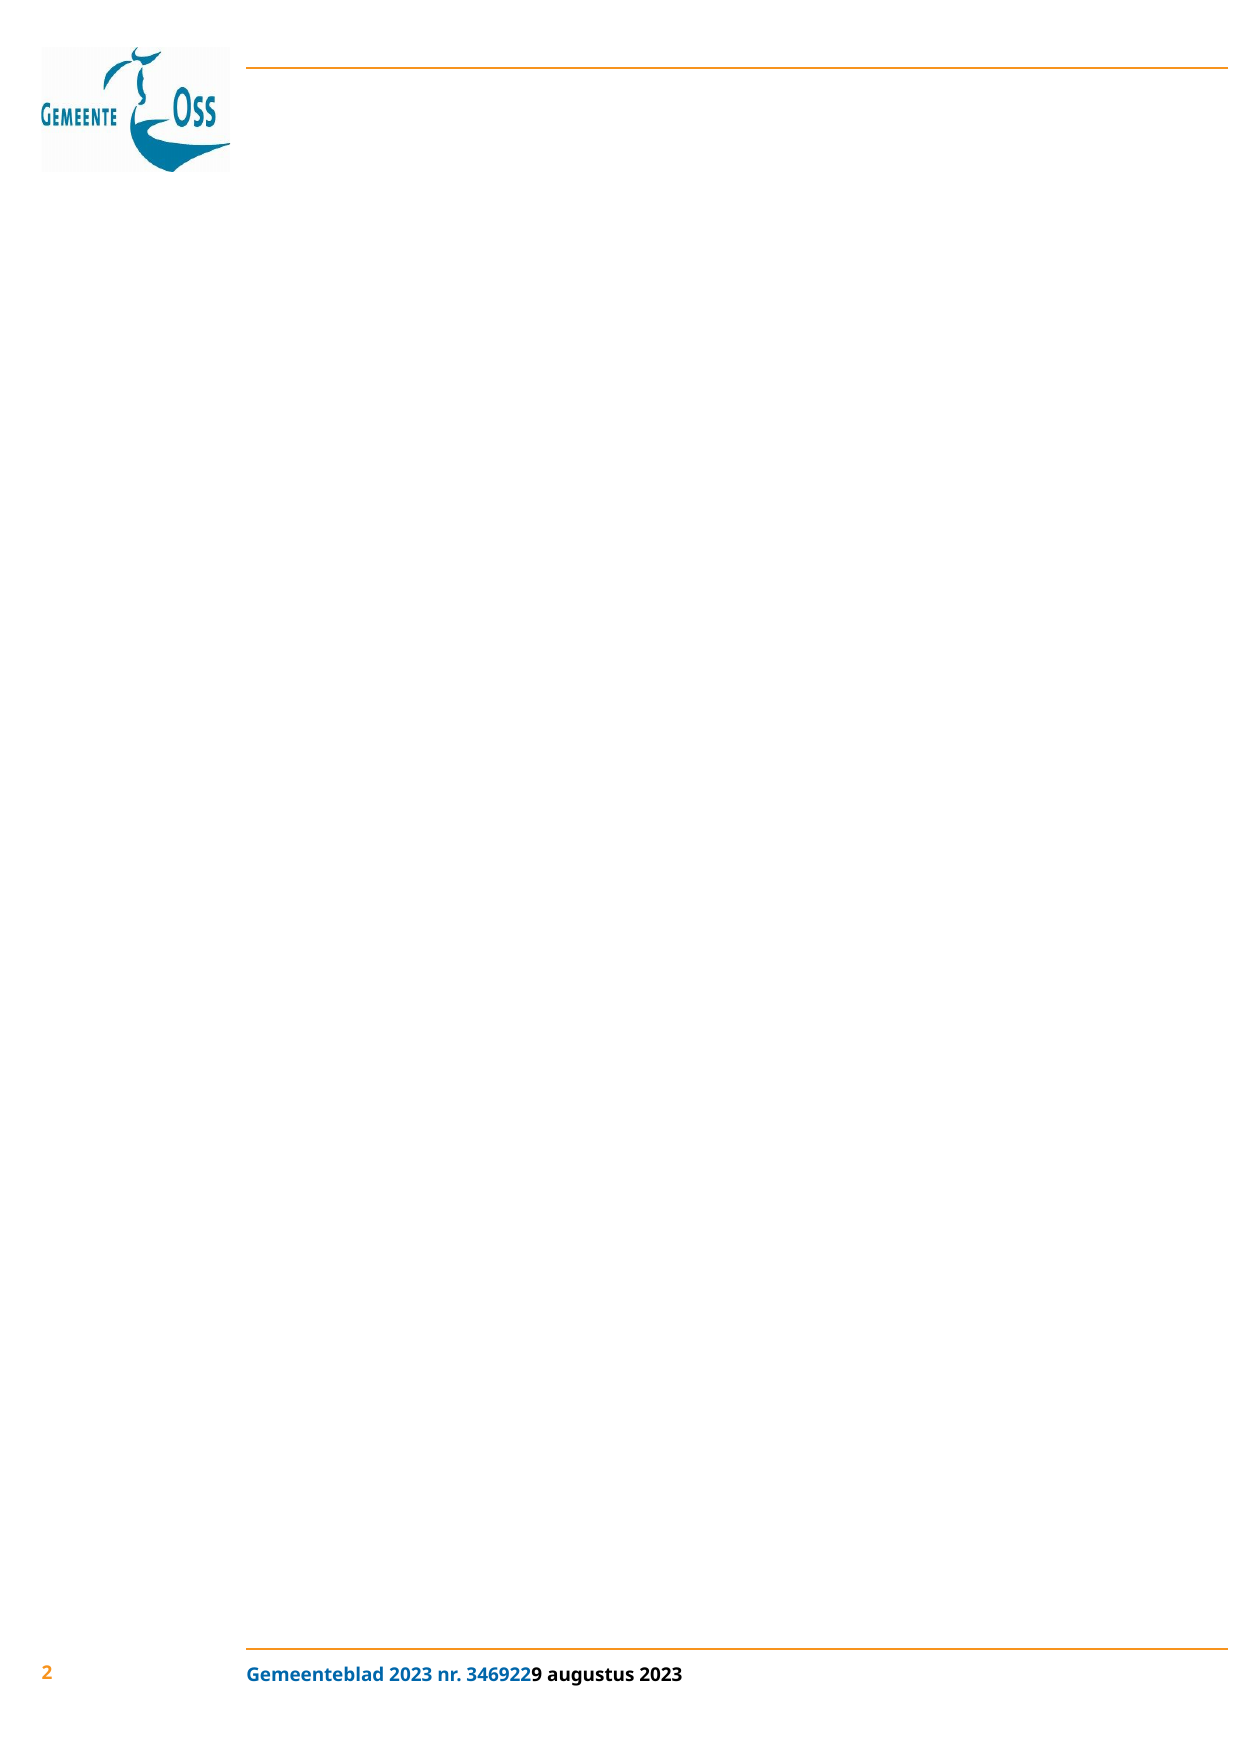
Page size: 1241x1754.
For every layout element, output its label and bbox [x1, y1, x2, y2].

picture [41, 47, 231, 172]
